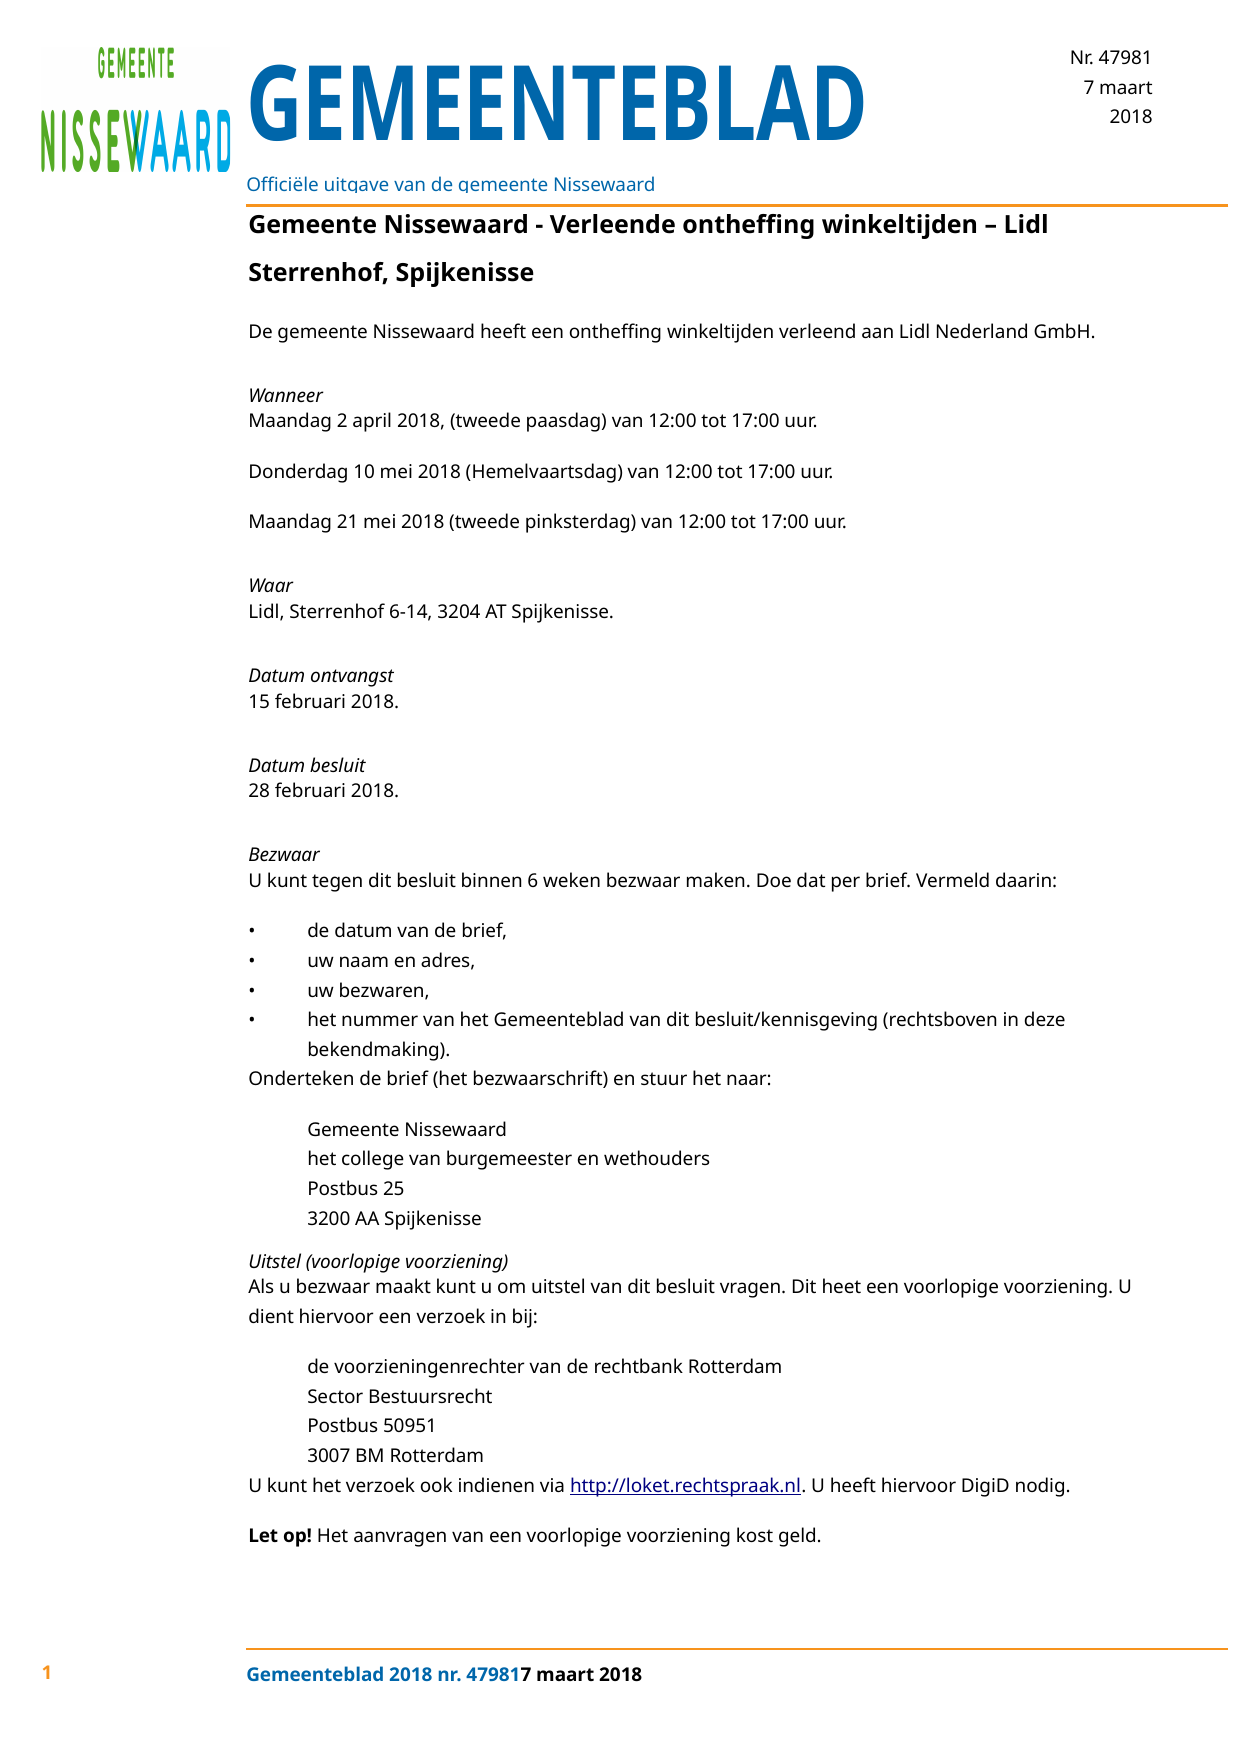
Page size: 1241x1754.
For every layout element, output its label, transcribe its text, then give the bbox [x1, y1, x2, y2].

list de voorzieningenrechter van de rechtbank Rotterdam [248, 1353, 1152, 1379]
text Datum ontvangst [248, 662, 1152, 688]
picture [41, 47, 231, 172]
list Postbus 25 [248, 1175, 1152, 1201]
list uw naam en adres, [248, 947, 1152, 973]
picture [176, 157, 187, 172]
text De gemeente Nissewaard heeft een ontheffing winkeltijden verleend aan Lidl Nederland GmbH. [248, 318, 1152, 344]
text Datum besluit [248, 752, 1152, 777]
text Bezwaar [248, 841, 1152, 867]
list 3200 AA Spijkenisse [248, 1205, 1152, 1230]
text Donderdag 10 mei 2018 (Hemelvaartsdag) van 12:00 tot 17:00 uur. [248, 458, 1152, 484]
text Waar [248, 572, 1152, 598]
text Onderteken de brief (het bezwaarschrift) en stuur het naar: [248, 1066, 1152, 1091]
text Maandag 21 mei 2018 (tweede pinksterdag) van 12:00 tot 17:00 uur. [248, 508, 1152, 534]
list Postbus 50951 [248, 1413, 1152, 1438]
text Wanneer [248, 382, 1152, 408]
list uw bezwaren, [248, 977, 1152, 1002]
text Maandag 2 april 2018, (tweede paasdag) van 12:00 tot 17:00 uur. [248, 408, 1152, 433]
text Uitstel (voorlopige voorziening) [248, 1248, 1152, 1273]
picture [154, 157, 165, 172]
text Gemeente Nissewaard - Verleende ontheffing winkeltijden – Lidl Sterrenhof, Spijkenisse [248, 207, 1152, 288]
list Sector Bestuursrecht [248, 1383, 1152, 1409]
list 3007 BM Rotterdam [248, 1442, 1152, 1468]
text U kunt het verzoek ook indienen via http://loket.rechtspraak.nl. U heeft hiervoor DigiD nodig. [248, 1472, 1152, 1498]
list Gemeente Nissewaard [248, 1116, 1152, 1142]
text U kunt tegen dit besluit binnen 6 weken bezwaar maken. Doe dat per brief. Vermeld daarin: [248, 867, 1152, 893]
picture [222, 122, 227, 160]
text Als u bezwaar maakt kunt u om uitstel van dit besluit vragen. Dit heet een voorlopige voorziening. U dient hiervoor een verzoek in bij: [248, 1273, 1152, 1329]
list het nummer van het Gemeenteblad van dit besluit/kennisgeving (rechtsboven in deze bekendmaking). [248, 1006, 1152, 1062]
picture [200, 151, 206, 172]
picture [201, 122, 206, 138]
text Lidl, Sterrenhof 6-14, 3204 AT Spijkenisse. [248, 598, 1152, 624]
text 28 februari 2018. [248, 777, 1152, 803]
text Let op! Het aanvragen van een voorlopige voorziening kost geld. [248, 1522, 1152, 1548]
text 15 februari 2018. [248, 688, 1152, 713]
list de datum van de brief, [248, 918, 1152, 943]
list het college van burgemeester en wethouders [248, 1146, 1152, 1171]
